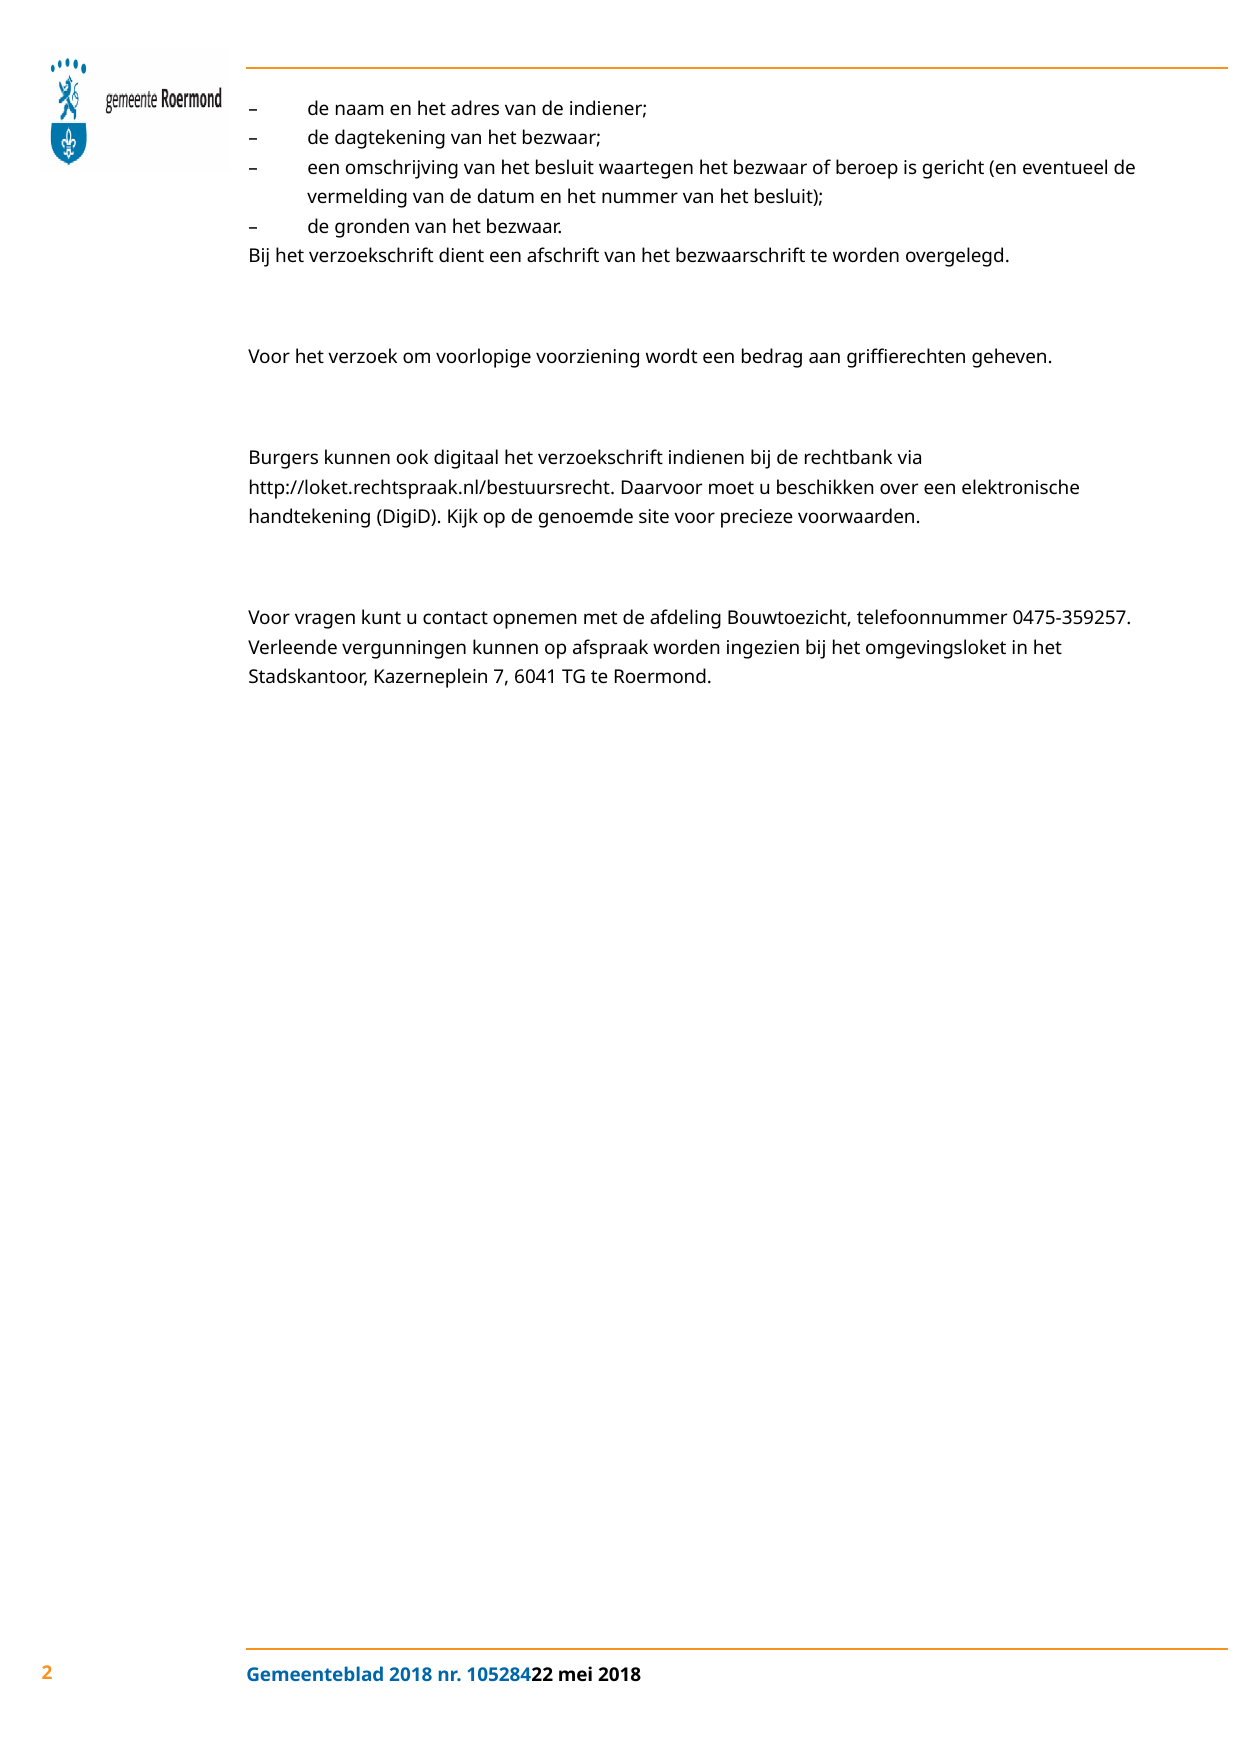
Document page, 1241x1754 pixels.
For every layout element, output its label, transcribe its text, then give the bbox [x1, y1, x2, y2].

list de naam en het adres van de indiener; [248, 95, 1152, 121]
text Voor het verzoek om voorlopige voorziening wordt een bedrag aan griffierechten geheven. [248, 343, 1152, 369]
list een omschrijving van het besluit waartegen het bezwaar of beroep is gericht (en eventueel de vermelding van de datum en het nummer van het besluit); [248, 154, 1152, 209]
text Voor vragen kunt u contact opnemen met de afdeling Bouwtoezicht, telefoonnummer 0475-359257. Verleende vergunningen kunnen op afspraak worden ingezien bij het omgevingsloket in het Stadskantoor, Kazerneplein 7, 6041 TG te Roermond. [248, 604, 1152, 689]
list de gronden van het bezwaar. [248, 213, 1152, 239]
text Bij het verzoekschrift dient een afschrift van het bezwaarschrift te worden overgelegd. [248, 243, 1152, 268]
text Burgers kunnen ook digitaal het verzoekschrift indienen bij de rechtbank via http://loket.rechtspraak.nl/bestuursrecht. Daarvoor moet u beschikken over een elektronische handtekening (DigiD). Kijk op de genoemde site voor precieze voorwaarden. [248, 444, 1152, 529]
list de dagtekening van het bezwaar; [248, 124, 1152, 150]
picture [41, 47, 231, 172]
